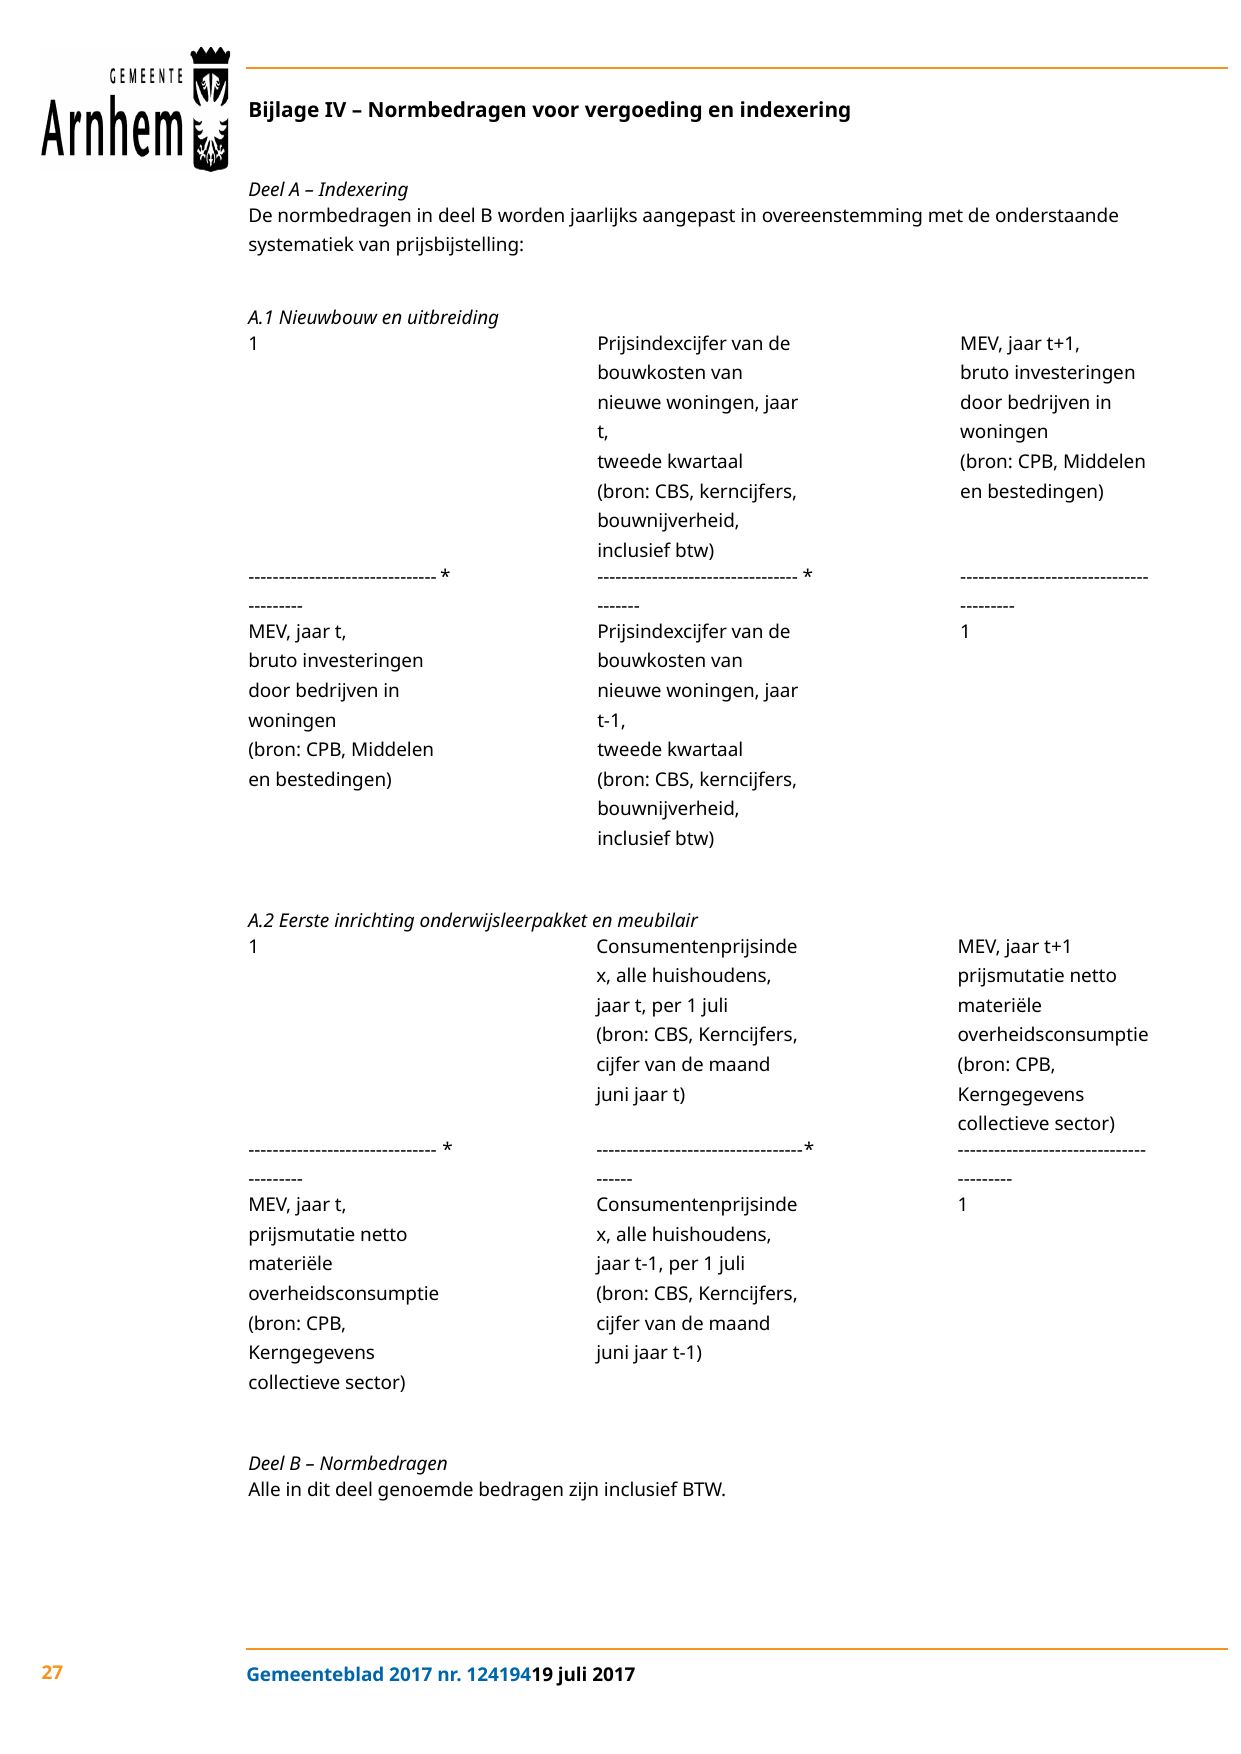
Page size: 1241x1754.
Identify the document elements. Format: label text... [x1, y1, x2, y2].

table_cell 1 [960, 618, 1152, 851]
text Alle in dit deel genoemde bedragen zijn inclusief BTW. [248, 1476, 1152, 1502]
table_cell ---------------------------------------- [596, 1136, 803, 1191]
table_header MEV, jaar t+1, bruto investeringen door bedrijven in woningen (bron: CPB, Middelen en bestedingen) [960, 330, 1152, 563]
table_cell * [804, 1136, 957, 1191]
table_header [442, 933, 596, 1136]
table_cell * [803, 563, 960, 618]
picture [41, 47, 231, 172]
table_cell Consumentenprijsindex, alle huishoudens, jaar t-1, per 1 juli (bron: CBS, Kerncijfers, cijfer van de maand juni jaar t-1) [596, 1191, 803, 1394]
table_cell ---------------------------------------- [597, 563, 802, 618]
table_cell ---------------------------------------- [248, 1136, 442, 1191]
text Bijlage IV – Normbedragen voor vergoeding en indexering [248, 95, 1152, 123]
table_header Consumentenprijsindex, alle huishoudens, jaar t, per 1 juli (bron: CBS, Kerncijfers, cijfer van de maand juni jaar t) [596, 933, 803, 1136]
table_header MEV, jaar t+1 prijsmutatie netto materiële overheidsconsumptie (bron: CPB, Kerngegevens collectieve sector) [958, 933, 1152, 1136]
table_cell MEV, jaar t, bruto investeringen door bedrijven in woningen (bron: CPB, Middelen en bestedingen) [248, 618, 440, 851]
table_cell ---------------------------------------- [248, 563, 440, 618]
text A.2 Eerste inrichting onderwijsleerpakket en meubilair [248, 907, 1152, 933]
table_header 1 [248, 933, 442, 1136]
text A.1 Nieuwbouw en uitbreiding [248, 304, 1152, 330]
table_cell ---------------------------------------- [958, 1136, 1152, 1191]
text Deel B – Normbedragen [248, 1451, 1152, 1476]
table_cell [803, 618, 960, 851]
table_cell [804, 1191, 957, 1394]
table_header Prijsindexcijfer van de bouwkosten van nieuwe woningen, jaar t, tweede kwartaal (bron: CBS, kerncijfers, bouwnijverheid, inclusief btw) [597, 330, 802, 563]
table_header 1 [248, 330, 440, 563]
table_cell * [442, 1136, 596, 1191]
table_cell Prijsindexcijfer van de bouwkosten van nieuwe woningen, jaar t-1, tweede kwartaal (bron: CBS, kerncijfers, bouwnijverheid, inclusief btw) [597, 618, 802, 851]
text De normbedragen in deel B worden jaarlijks aangepast in overeenstemming met de onderstaande systematiek van prijsbijstelling: [248, 202, 1152, 257]
table_header [440, 330, 597, 563]
table_cell 1 [958, 1191, 1152, 1394]
table_header [803, 330, 960, 563]
table_cell [442, 1191, 596, 1394]
table_cell MEV, jaar t, prijsmutatie netto materiële overheidsconsumptie (bron: CPB, Kerngegevens collectieve sector) [248, 1191, 442, 1394]
table_cell * [440, 563, 597, 618]
text Deel A – Indexering [248, 176, 1152, 202]
table_cell [440, 618, 597, 851]
table_header [804, 933, 957, 1136]
table_cell ---------------------------------------- [960, 563, 1152, 618]
